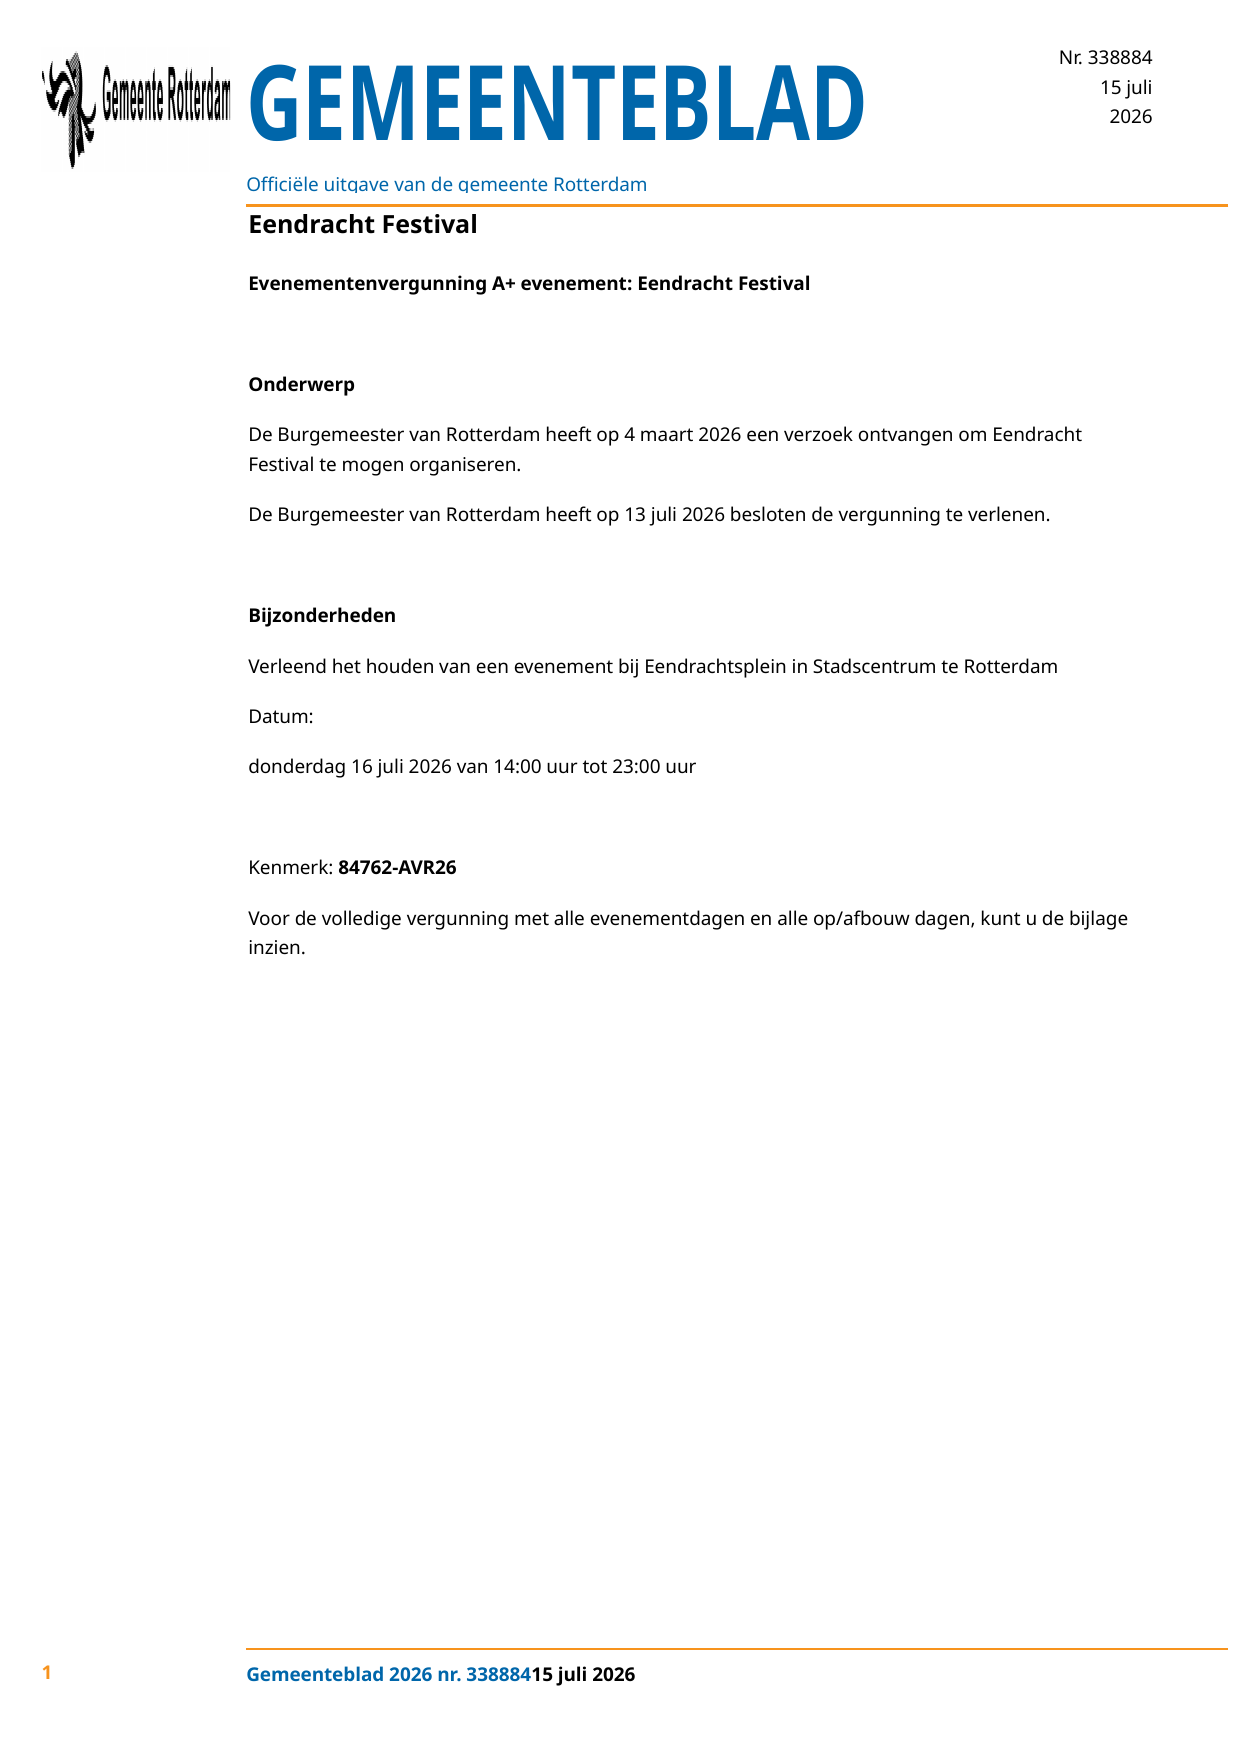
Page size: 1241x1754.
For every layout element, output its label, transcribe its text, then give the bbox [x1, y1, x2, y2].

text Eendracht Festival [248, 207, 1152, 241]
text Bijzonderheden [248, 602, 1152, 628]
text Voor de volledige vergunning met alle evenementdagen en alle op/afbouw dagen, kunt u de bijlage inzien. [248, 905, 1152, 960]
text Evenementenvergunning A+ evenement: Eendracht Festival [248, 270, 1152, 296]
text De Burgemeester van Rotterdam heeft op 4 maart 2026 een verzoek ontvangen om Eendracht Festival te mogen organiseren. [248, 422, 1152, 477]
text donderdag 16 juli 2026 van 14:00 uur tot 23:00 uur [248, 754, 1152, 779]
text De Burgemeester van Rotterdam heeft op 13 juli 2026 besloten de vergunning te verlenen. [248, 502, 1152, 527]
text Datum: [248, 703, 1152, 729]
picture [41, 47, 231, 172]
text Onderwerp [248, 371, 1152, 397]
text Kenmerk: 84762-AVR26 [248, 854, 1152, 880]
text Verleend het houden van een evenement bij Eendrachtsplein in Stadscentrum te Rotterdam [248, 653, 1152, 678]
